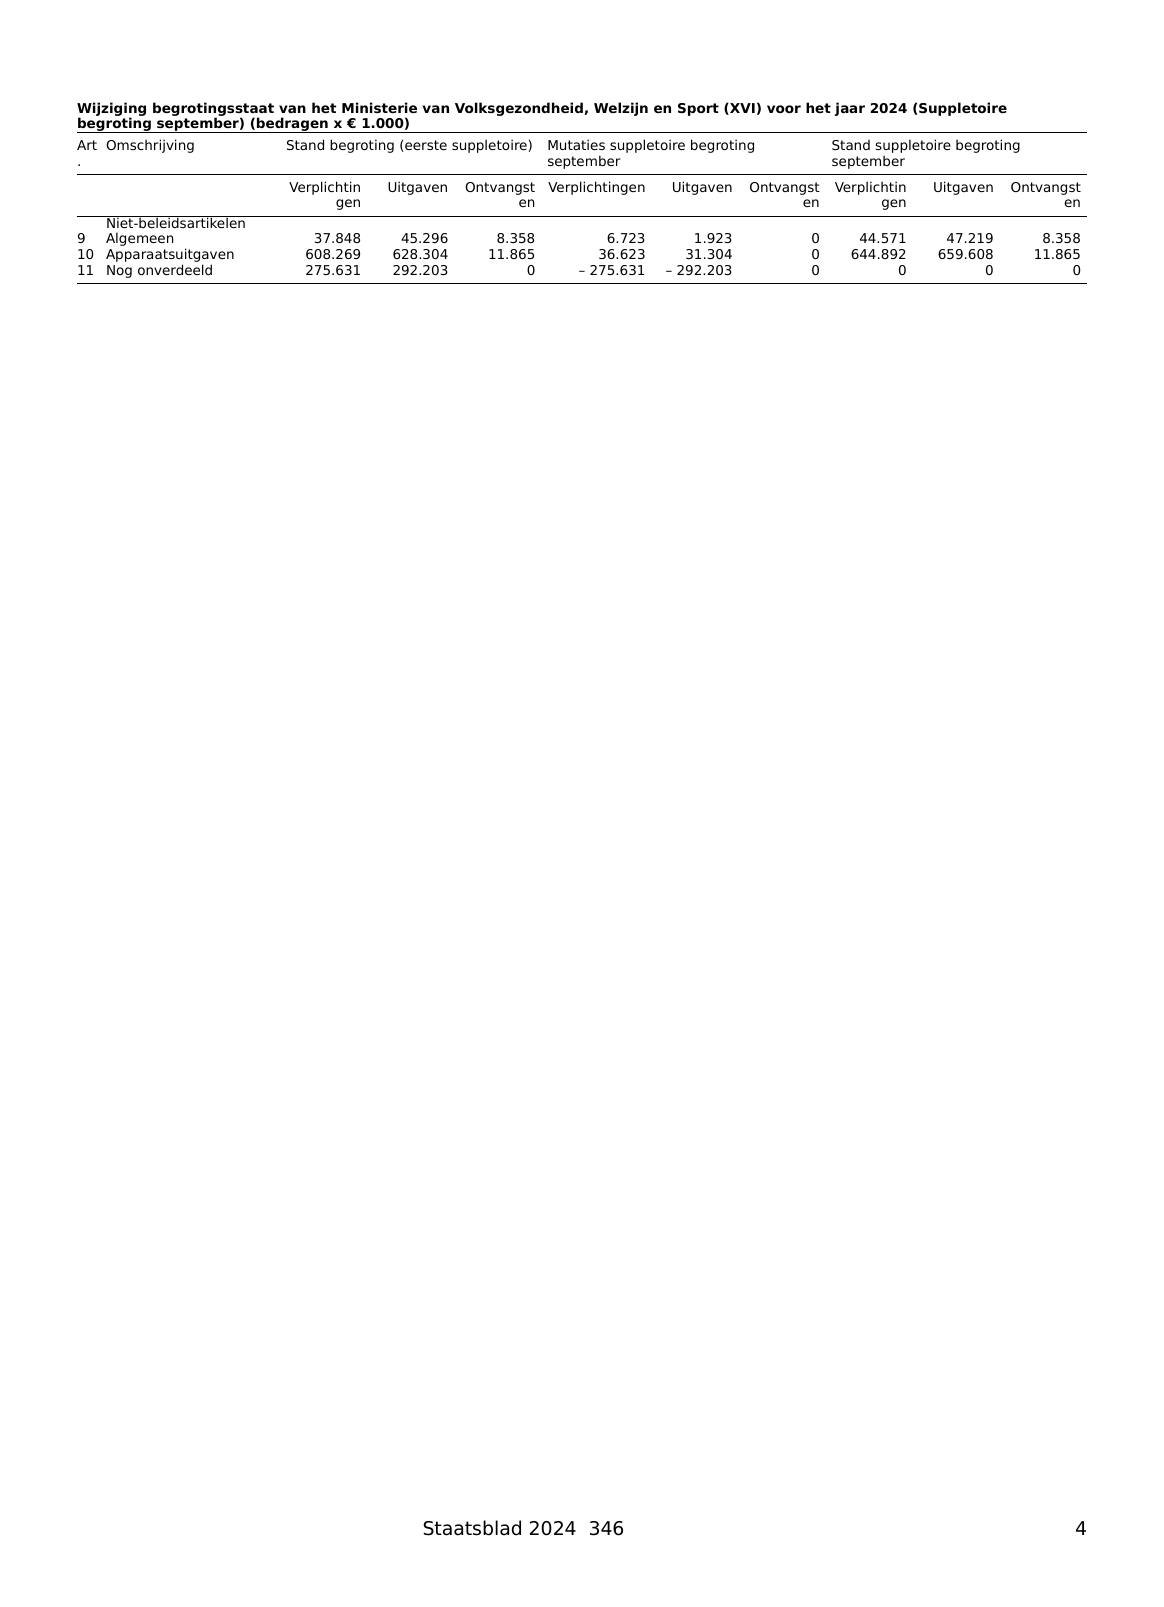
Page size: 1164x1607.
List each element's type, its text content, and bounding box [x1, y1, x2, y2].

table_cell [913, 217, 999, 231]
table_cell 44.571 [825, 231, 912, 247]
table_cell [77, 217, 100, 231]
table_cell 31.304 [651, 247, 738, 263]
table_cell [825, 217, 912, 231]
table_cell 37.848 [280, 231, 367, 247]
table_cell Verplichtingen [280, 175, 367, 216]
table_cell Stand suppletoire begroting september [825, 133, 1087, 174]
table_cell 9 [77, 231, 100, 247]
table_cell 11.865 [1000, 247, 1087, 263]
table_cell 628.304 [367, 247, 454, 263]
table_cell 292.203 [367, 263, 454, 283]
table_cell 36.623 [541, 247, 651, 263]
table_cell 644.892 [825, 247, 912, 263]
table_cell 0 [1000, 263, 1087, 283]
table_cell Stand begroting (eerste suppletoire) [280, 133, 541, 174]
table_cell Uitgaven [367, 175, 454, 216]
table_cell [280, 217, 367, 231]
table_cell 47.219 [913, 231, 999, 247]
table_cell Ontvangsten [454, 175, 541, 216]
table_cell 6.723 [541, 231, 651, 247]
table_cell 8.358 [1000, 231, 1087, 247]
table_cell Niet-beleidsartikelen [100, 217, 280, 231]
table_cell – 275.631 [541, 263, 651, 283]
table_cell Uitgaven [913, 175, 999, 216]
table_cell Art. [77, 133, 100, 174]
table_cell Ontvangsten [738, 175, 825, 216]
table_cell 0 [738, 263, 825, 283]
table_cell 11 [77, 263, 100, 283]
table_cell Ontvangsten [1000, 175, 1087, 216]
table_cell [77, 175, 100, 216]
table_cell 10 [77, 247, 100, 263]
table_cell Verplichtingen [541, 175, 651, 216]
table_cell Apparaatsuitgaven [100, 247, 280, 263]
table_cell [541, 217, 651, 231]
table_cell 0 [454, 263, 541, 283]
table_cell Mutaties suppletoire begroting september [541, 133, 825, 174]
table_cell Omschrijving [100, 133, 280, 174]
table_cell Uitgaven [651, 175, 738, 216]
table_cell [651, 217, 738, 231]
table_cell 0 [825, 263, 912, 283]
table_cell 659.608 [913, 247, 999, 263]
table_cell [367, 217, 454, 231]
table_cell 275.631 [280, 263, 367, 283]
table_cell 45.296 [367, 231, 454, 247]
table_cell – 292.203 [651, 263, 738, 283]
table_cell Algemeen [100, 231, 280, 247]
table_cell [454, 217, 541, 231]
table_cell Verplichtingen [825, 175, 912, 216]
table_cell 11.865 [454, 247, 541, 263]
table_cell 1.923 [651, 231, 738, 247]
table_cell Nog onverdeeld [100, 263, 280, 283]
table_cell 0 [913, 263, 999, 283]
table_cell [738, 217, 825, 231]
table_header Wijziging begrotingsstaat van het Ministerie van Volksgezondheid, Welzijn en Sport (XVI) voor het jaar 2024 (Suppletoire begroting september) (bedragen x € 1.000) [77, 100, 1087, 132]
table_cell [100, 175, 280, 216]
table_cell 608.269 [280, 247, 367, 263]
table_cell 0 [738, 231, 825, 247]
table_cell 0 [738, 247, 825, 263]
table_cell [1000, 217, 1087, 231]
table_cell 8.358 [454, 231, 541, 247]
